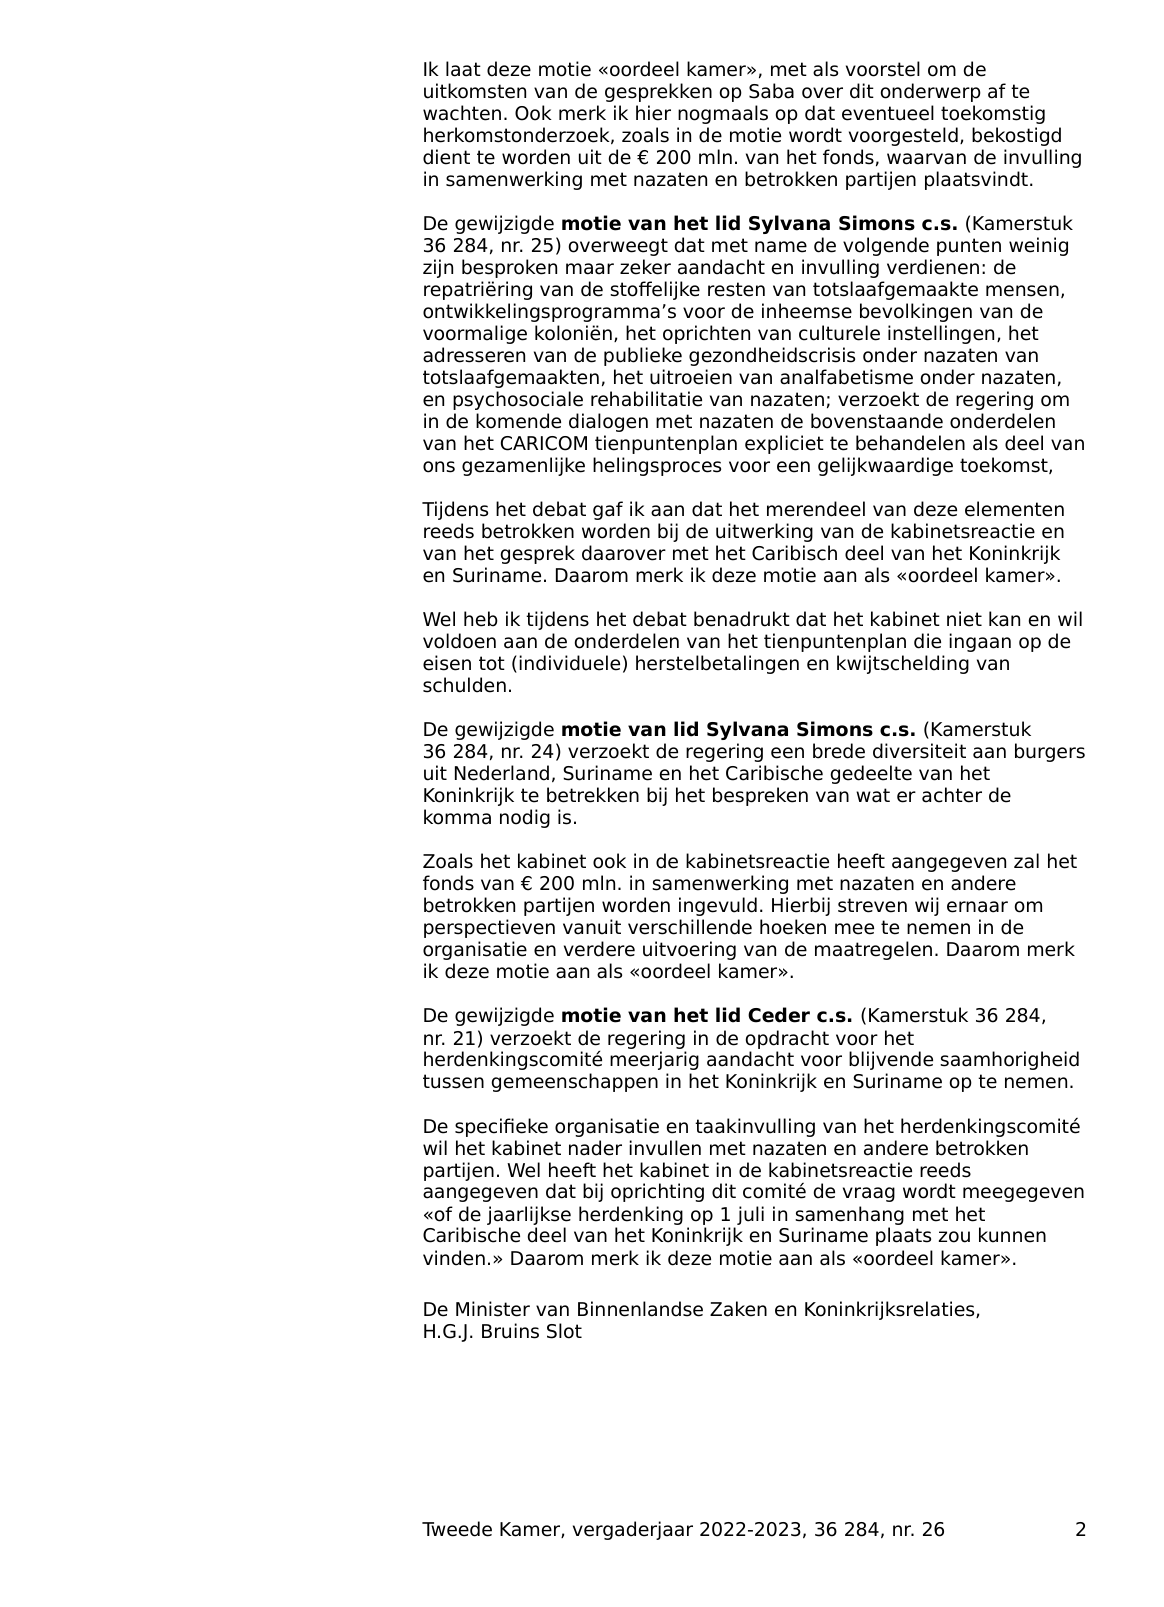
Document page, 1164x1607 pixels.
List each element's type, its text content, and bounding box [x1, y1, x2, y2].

text Zoals het kabinet ook in de kabinetsreactie heeft aangegeven zal het fonds van € 200 mln. in samenwerking met nazaten en andere betrokken partijen worden ingevuld. Hierbij streven wij ernaar om perspectieven vanuit verschillende hoeken mee te nemen in de organisatie en verdere uitvoering van de maatregelen. Daarom merk ik deze motie aan als «oordeel kamer». [422, 851, 1087, 983]
text Ik laat deze motie «oordeel kamer», met als voorstel om de uitkomsten van de gesprekken op Saba over dit onderwerp af te wachten. Ook merk ik hier nogmaals op dat eventueel toekomstig herkomstonderzoek, zoals in de motie wordt voorgesteld, bekostigd dient te worden uit de € 200 mln. van het fonds, waarvan de invulling in samenwerking met nazaten en betrokken partijen plaatsvindt. [422, 59, 1087, 191]
text De specifieke organisatie en taakinvulling van het herdenkingscomité wil het kabinet nader invullen met nazaten en andere betrokken partijen. Wel heeft het kabinet in de kabinetsreactie reeds aangegeven dat bij oprichting dit comité de vraag wordt meegegeven «of de jaarlijkse herdenking op 1 juli in samenhang met het Caribische deel van het Koninkrijk en Suriname plaats zou kunnen vinden.» Daarom merk ik deze motie aan als «oordeel kamer». [422, 1116, 1087, 1269]
text Wel heb ik tijdens het debat benadrukt dat het kabinet niet kan en wil voldoen aan de onderdelen van het tienpuntenplan die ingaan op de eisen tot (individuele) herstelbetalingen en kwijtschelding van schulden. [422, 609, 1087, 697]
text De gewijzigde motie van lid Sylvana Simons c.s. (Kamerstuk 36 284, nr. 24) verzoekt de regering een brede diversiteit aan burgers uit Nederland, Suriname en het Caribische gedeelte van het Koninkrijk te betrekken bij het bespreken van wat er achter de komma nodig is. [422, 719, 1087, 829]
text De gewijzigde motie van het lid Sylvana Simons c.s. (Kamerstuk 36 284, nr. 25) overweegt dat met name de volgende punten weinig zijn besproken maar zeker aandacht en invulling verdienen: de repatriëring van de stoffelijke resten van totslaafgemaakte mensen, ontwikkelingsprogramma’s voor de inheemse bevolkingen van de voormalige koloniën, het oprichten van culturele instellingen, het adresseren van de publieke gezondheidscrisis onder nazaten van totslaafgemaakten, het uitroeien van analfabetisme onder nazaten, en psychosociale rehabilitatie van nazaten; verzoekt de regering om in de komende dialogen met nazaten de bovenstaande onderdelen van het CARICOM tienpuntenplan expliciet te behandelen als deel van ons gezamenlijke helingsproces voor een gelijkwaardige toekomst, [422, 213, 1087, 477]
text De Minister van Binnenlandse Zaken en Koninkrijksrelaties, H.G.J. Bruins Slot [422, 1299, 1087, 1343]
text De gewijzigde motie van het lid Ceder c.s. (Kamerstuk 36 284, nr. 21) verzoekt de regering in de opdracht voor het herdenkingscomité meerjarig aandacht voor blijvende saamhorigheid tussen gemeenschappen in het Koninkrijk en Suriname op te nemen. [422, 1005, 1087, 1093]
text Tijdens het debat gaf ik aan dat het merendeel van deze elementen reeds betrokken worden bij de uitwerking van de kabinetsreactie en van het gesprek daarover met het Caribisch deel van het Koninkrijk en Suriname. Daarom merk ik deze motie aan als «oordeel kamer». [422, 499, 1087, 587]
